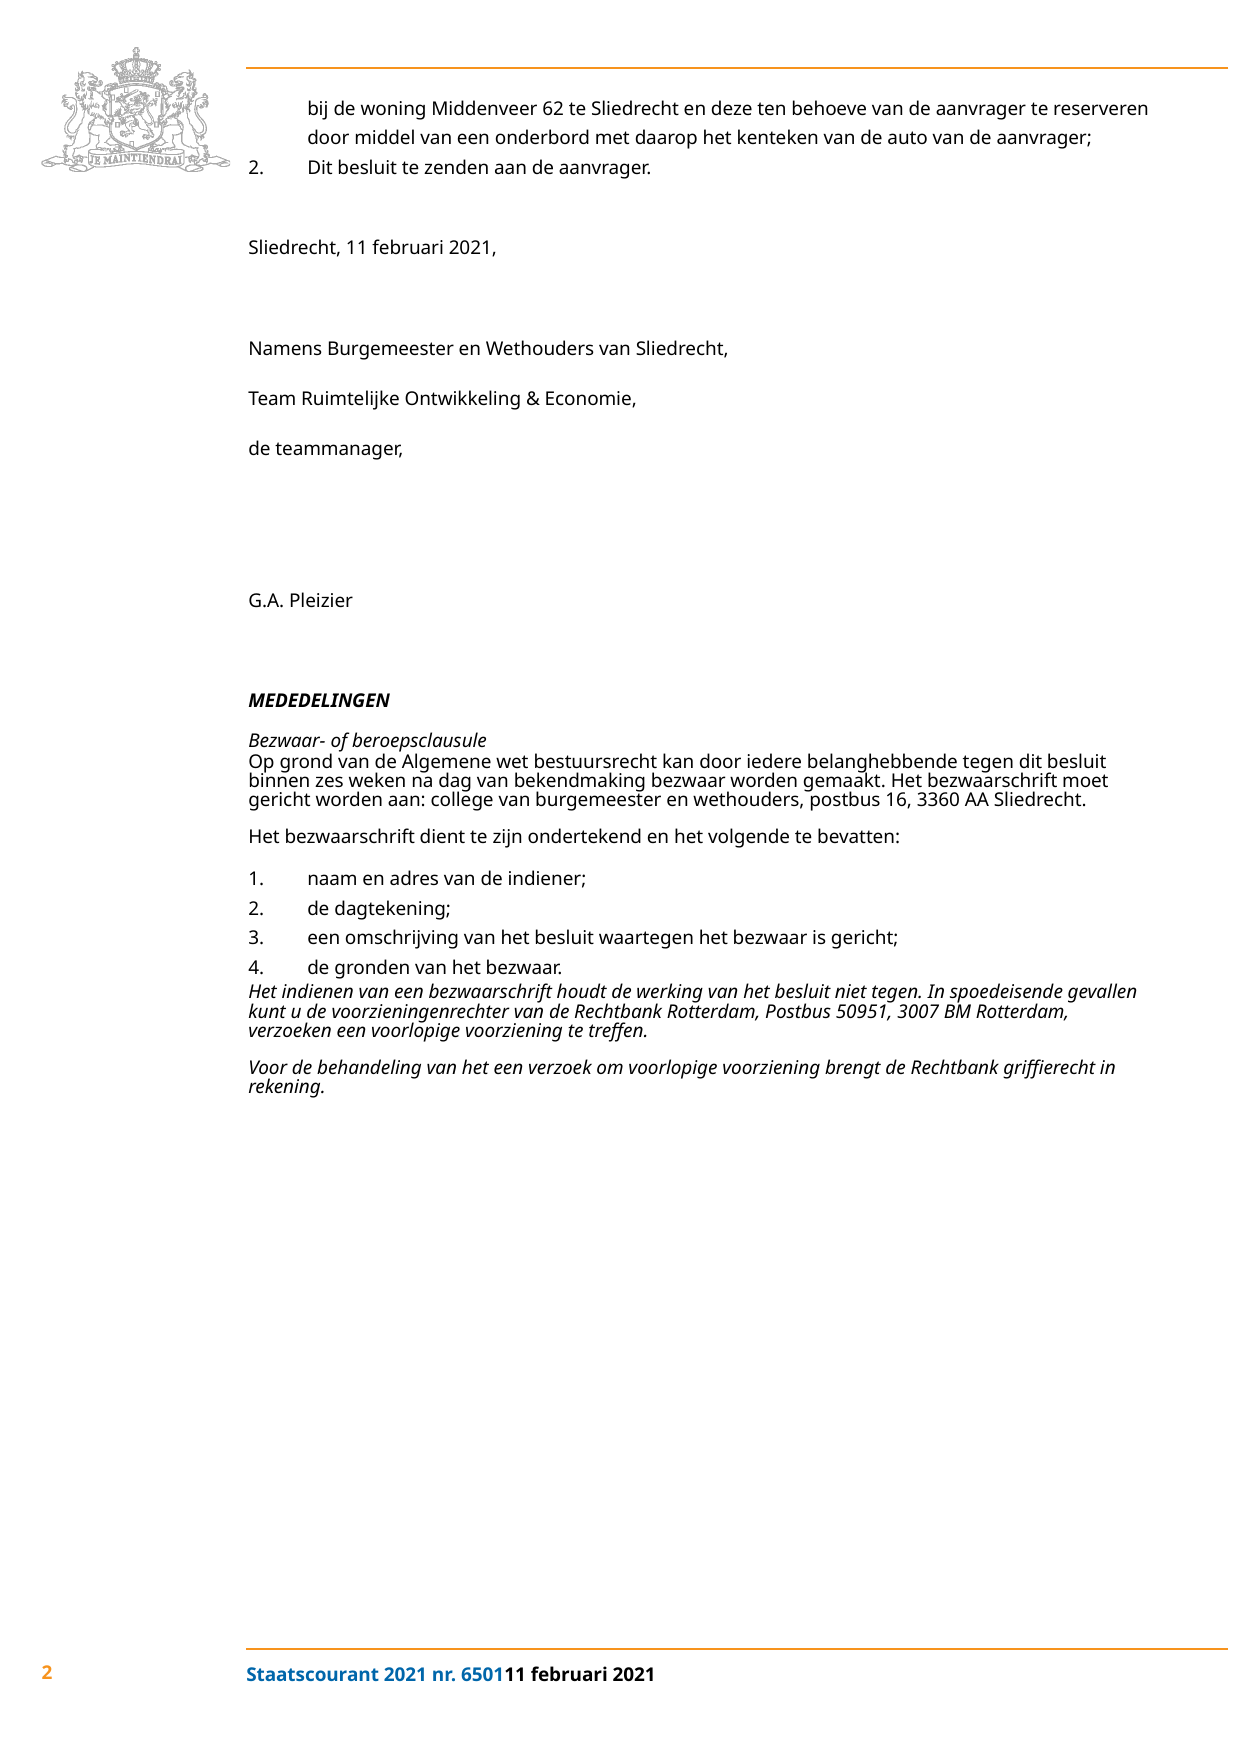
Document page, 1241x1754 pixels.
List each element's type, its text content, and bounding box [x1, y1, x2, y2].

text Sliedrecht, 11 februari 2021, [248, 234, 1152, 260]
text Het indienen van een bezwaarschrift houdt de werking van het besluit niet tegen. In spoedeisende gevallen kunt u de voorzieningenrechter van de Rechtbank Rotterdam, Postbus 50951, 3007 BM Rotterdam, verzoeken een voorlopige voorziening te treffen. [248, 983, 1152, 1041]
list de gronden van het bezwaar. [248, 954, 1152, 979]
text Bezwaar- of beroepsclausule [248, 727, 1152, 753]
text Namens Burgemeester en Wethouders van Sliedrecht, [248, 335, 1152, 361]
text Het bezwaarschrift dient te zijn ondertekend en het volgende te bevatten: [248, 828, 1152, 847]
list de dagtekening; [248, 895, 1152, 920]
picture [41, 47, 231, 172]
text G.A. Pleizier [248, 587, 1152, 613]
list een omschrijving van het besluit waartegen het bezwaar is gericht; [248, 924, 1152, 950]
list naam en adres van de indiener; [248, 865, 1152, 891]
text Op grond van de Algemene wet bestuursrecht kan door iedere belanghebbende tegen dit besluit binnen zes weken na dag van bekendmaking bezwaar worden gemaakt. Het bezwaarschrift moet gericht worden aan: college van burgemeester en wethouders, postbus 16, 3360 AA Sliedrecht. [248, 753, 1152, 810]
text Team Ruimtelijke Ontwikkeling & Economie, [248, 385, 1152, 411]
text Voor de behandeling van het een verzoek om voorlopige voorziening brengt de Rechtbank griffierecht in rekening. [248, 1059, 1152, 1097]
text MEDEDELINGEN [248, 688, 1152, 713]
text de teammanager, [248, 436, 1152, 461]
list Dit besluit te zenden aan de aanvrager. [248, 154, 1152, 180]
list bij de woning Middenveer 62 te Sliedrecht en deze ten behoeve van de aanvrager te reserveren door middel van een onderbord met daarop het kenteken van de auto van de aanvrager; [248, 95, 1152, 150]
